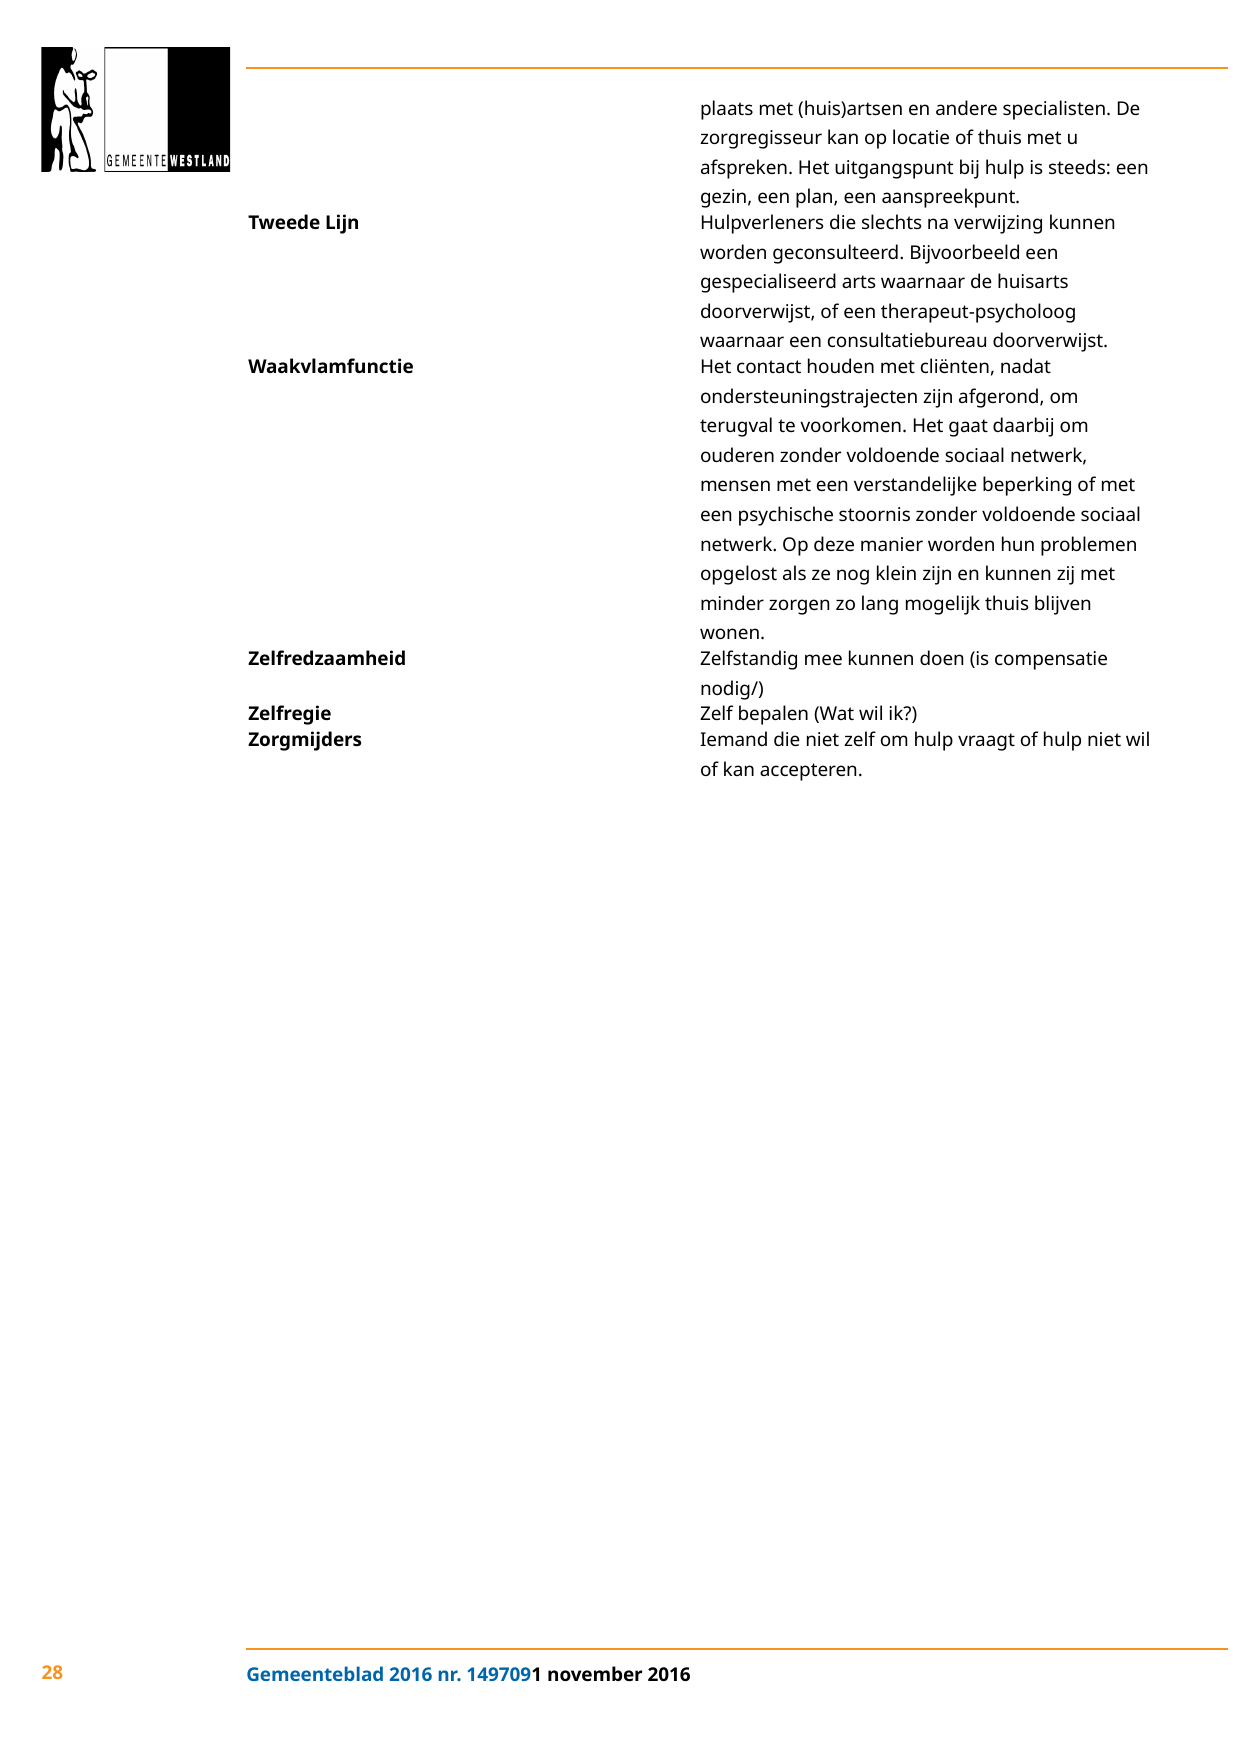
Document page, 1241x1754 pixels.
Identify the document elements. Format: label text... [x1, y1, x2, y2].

table_cell [248, 95, 700, 209]
table_cell Zelf bepalen (Wat wil ik?) [700, 701, 1152, 726]
table_cell Zelfregie [248, 701, 700, 726]
table_cell Waakvlamfunctie [248, 353, 700, 645]
table_cell plaats met (huis)artsen en andere specialisten. De zorgregisseur kan op locatie of thuis met u afspreken. Het uitgangspunt bij hulp is steeds: een gezin, een plan, een aanspreekpunt. [700, 95, 1152, 209]
table_cell Zorgmijders [248, 726, 700, 782]
table_cell Iemand die niet zelf om hulp vraagt of hulp niet wil of kan accepteren. [700, 726, 1152, 782]
table_cell Het contact houden met cliënten, nadat ondersteuningstrajecten zijn afgerond, om terugval te voorkomen. Het gaat daarbij om ouderen zonder voldoende sociaal netwerk, mensen met een verstandelijke beperking of met een psychische stoornis zonder voldoende sociaal netwerk. Op deze manier worden hun problemen opgelost als ze nog klein zijn en kunnen zij met minder zorgen zo lang mogelijk thuis blijven wonen. [700, 353, 1152, 645]
table_cell Zelfredzaamheid [248, 645, 700, 701]
table_cell Zelfstandig mee kunnen doen (is compensatie nodig/) [700, 645, 1152, 701]
table_cell Hulpverleners die slechts na verwijzing kunnen worden geconsulteerd. Bijvoorbeeld een gespecialiseerd arts waarnaar de huisarts doorverwijst, of een therapeut-psycholoog waarnaar een consultatiebureau doorverwijst. [700, 209, 1152, 353]
table_cell Tweede Lijn [248, 209, 700, 353]
picture [41, 47, 231, 172]
